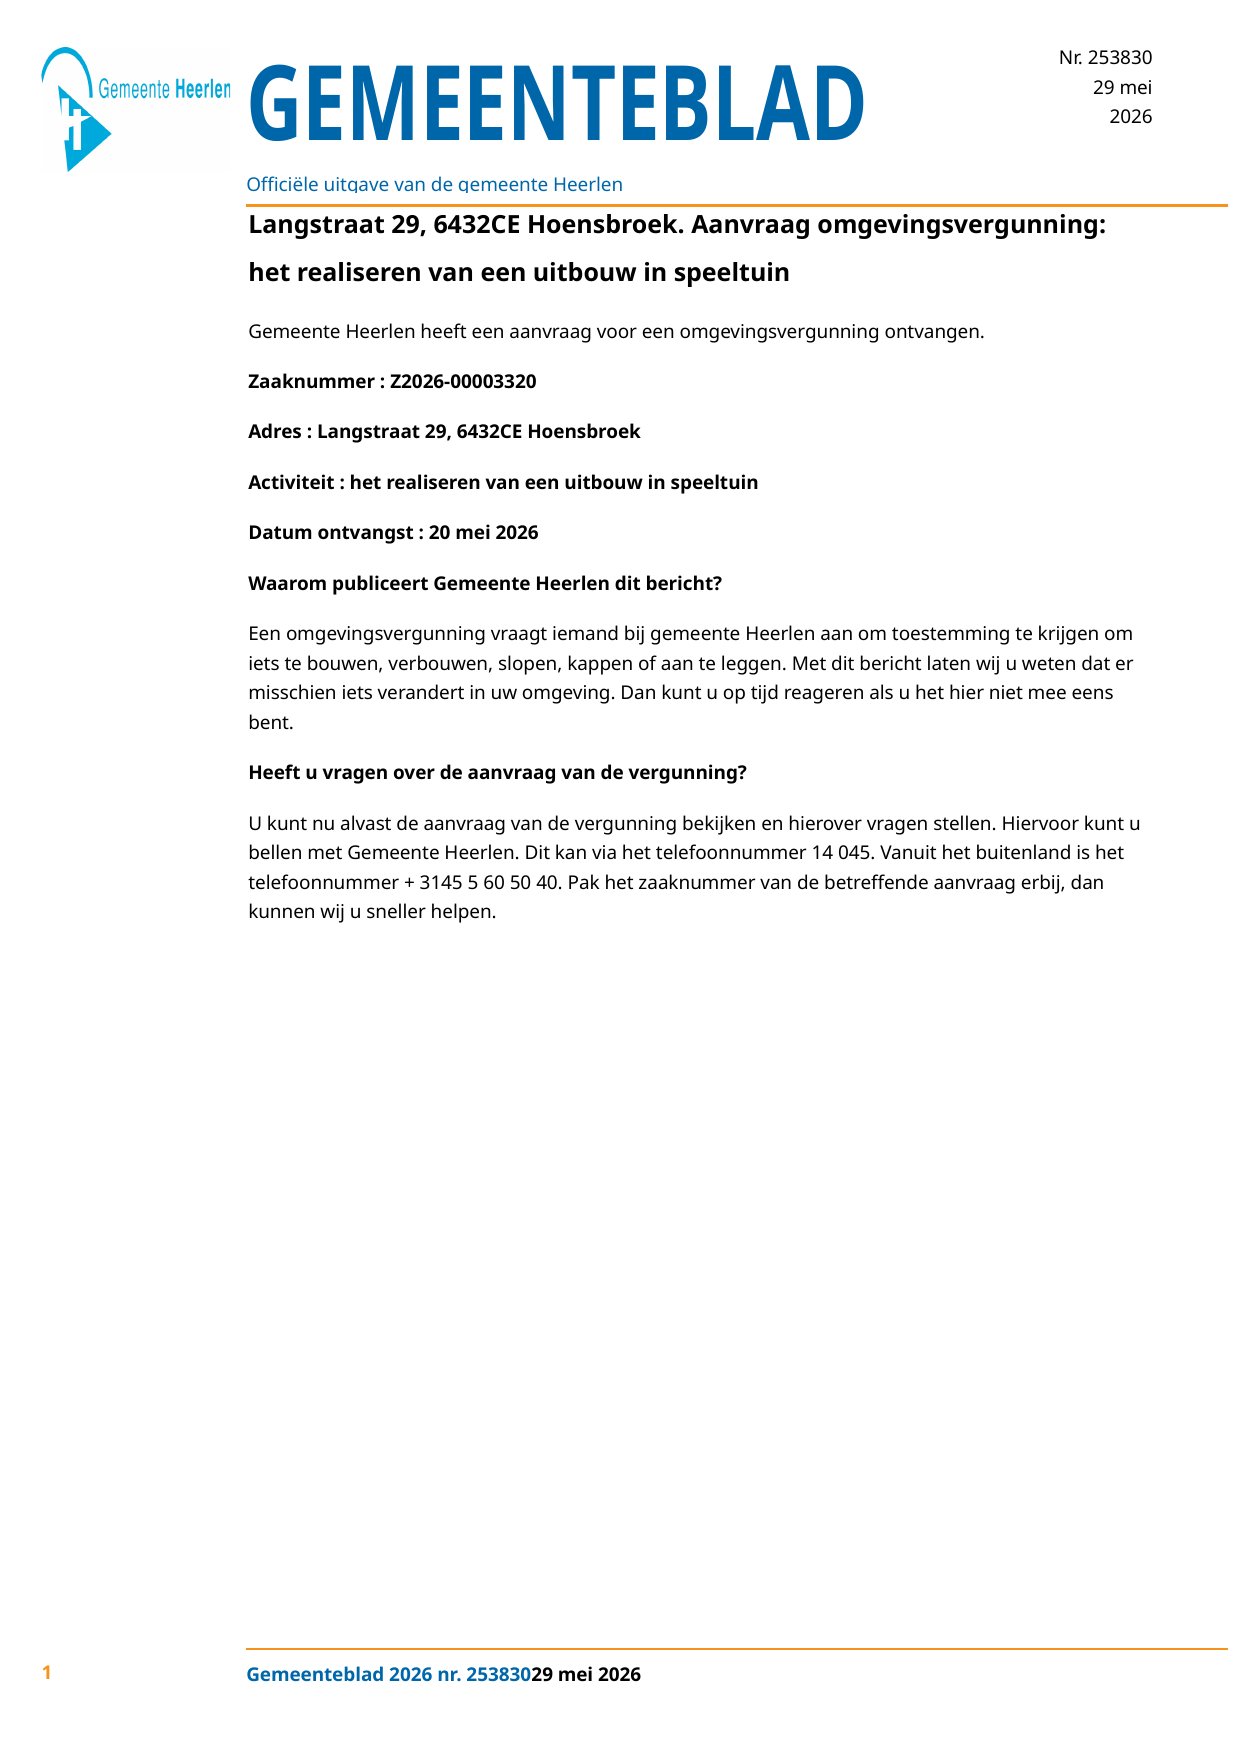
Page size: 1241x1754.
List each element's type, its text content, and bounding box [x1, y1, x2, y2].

text Een omgevingsvergunning vraagt iemand bij gemeente Heerlen aan om toestemming te krijgen om iets te bouwen, verbouwen, slopen, kappen of aan te leggen. Met dit bericht laten wij u weten dat er misschien iets verandert in uw omgeving. Dan kunt u op tijd reageren als u het hier niet mee eens bent. [248, 620, 1152, 735]
text Gemeente Heerlen heeft een aanvraag voor een omgevingsvergunning ontvangen. [248, 318, 1152, 344]
picture [41, 47, 231, 172]
picture [41, 47, 59, 70]
text Waarom publiceert Gemeente Heerlen dit bericht? [248, 570, 1152, 596]
text Activiteit : het realiseren van een uitbouw in speeltuin [248, 469, 1152, 495]
text U kunt nu alvast de aanvraag van de vergunning bekijken en hierover vragen stellen. Hiervoor kunt u bellen met Gemeente Heerlen. Dit kan via het telefoonnummer 14 045. Vanuit het buitenland is het telefoonnummer + 3145 5 60 50 40. Pak het zaaknummer van de betreffende aanvraag erbij, dan kunnen wij u sneller helpen. [248, 810, 1152, 924]
text Langstraat 29, 6432CE Hoensbroek. Aanvraag omgevingsvergunning: het realiseren van een uitbouw in speeltuin [248, 207, 1152, 288]
text Zaaknummer : Z2026-00003320 [248, 368, 1152, 394]
text Heeft u vragen over de aanvraag van de vergunning? [248, 759, 1152, 785]
text Adres : Langstraat 29, 6432CE Hoensbroek [248, 419, 1152, 444]
text Datum ontvangst : 20 mei 2026 [248, 519, 1152, 545]
